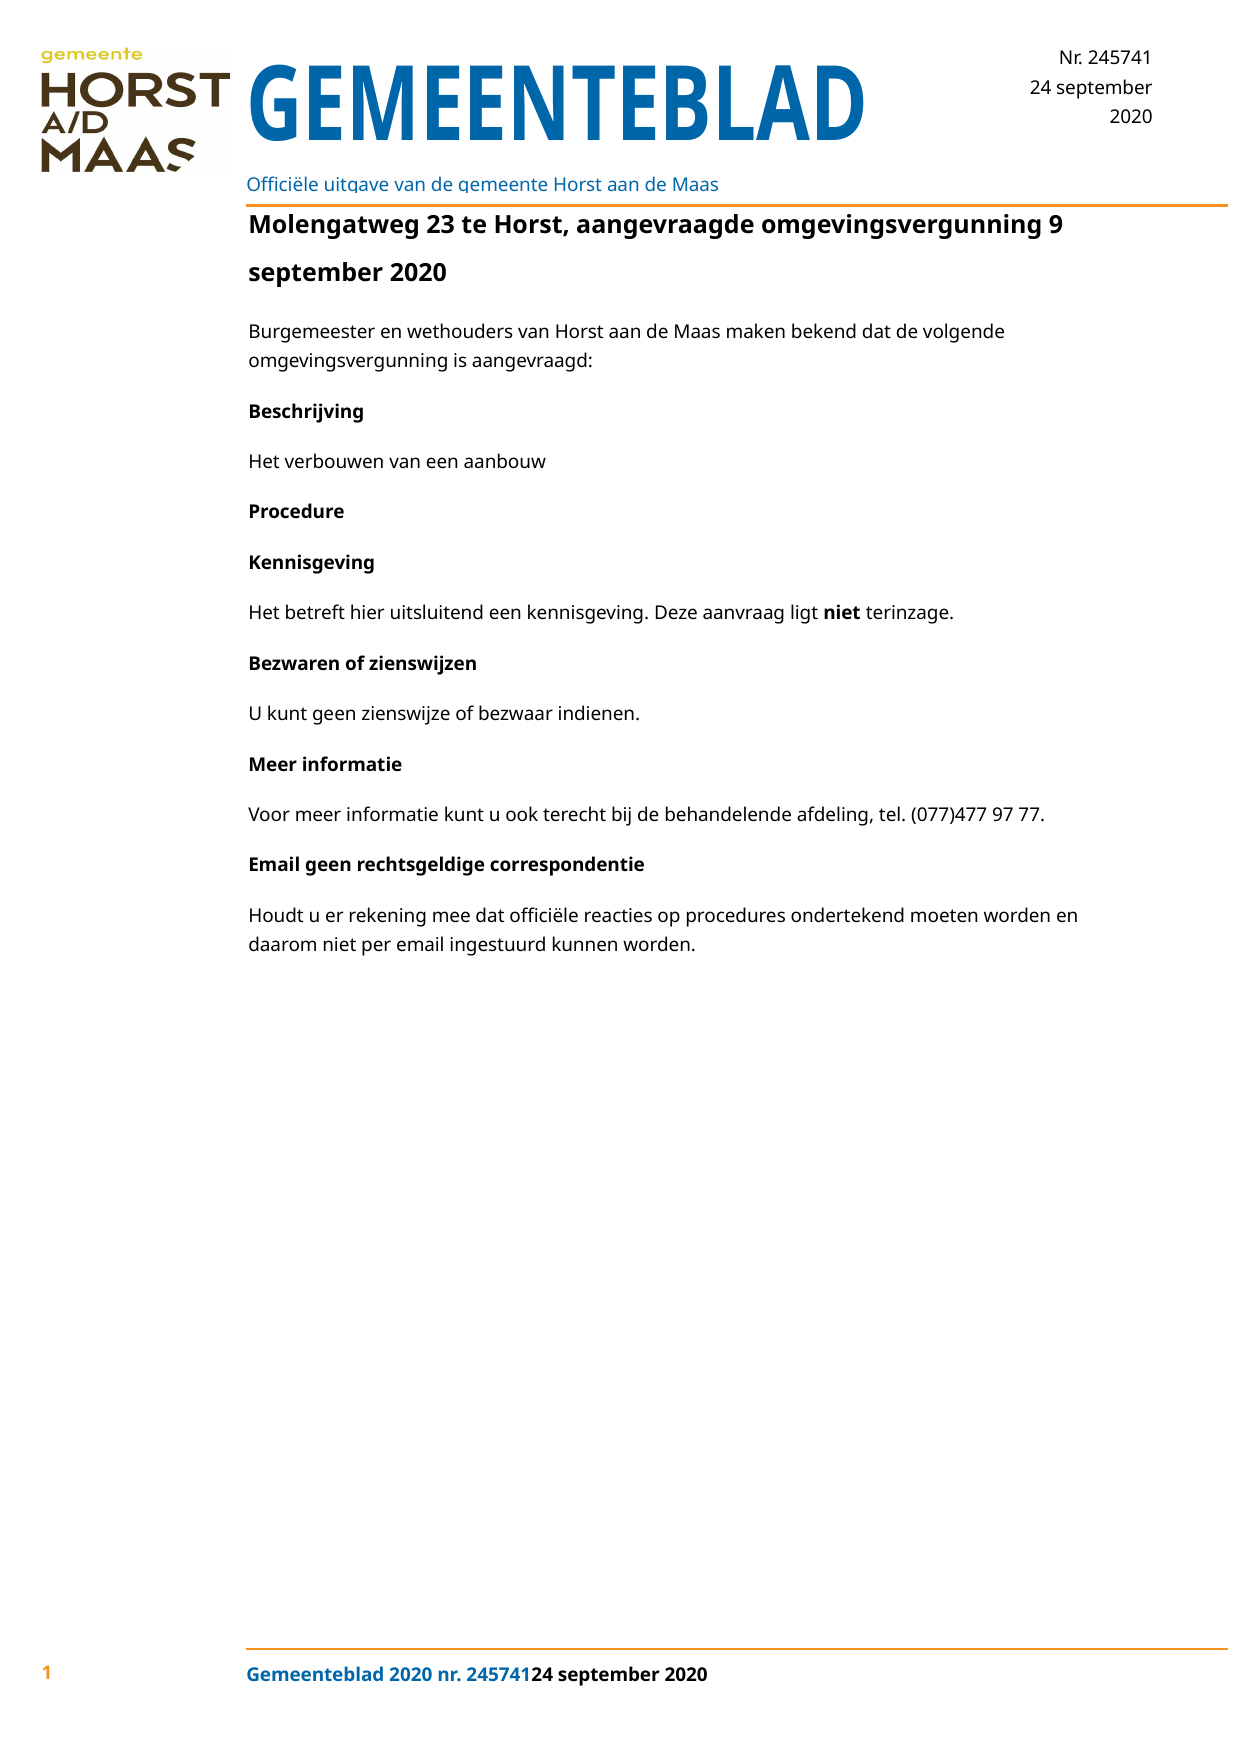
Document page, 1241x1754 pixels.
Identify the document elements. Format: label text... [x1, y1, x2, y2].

text Molengatweg 23 te Horst, aangevraagde omgevingsvergunning 9 september 2020 [248, 207, 1152, 288]
text Procedure [248, 499, 1152, 524]
text U kunt geen zienswijze of bezwaar indienen. [248, 700, 1152, 726]
text Burgemeester en wethouders van Horst aan de Maas maken bekend dat de volgende omgevingsvergunning is aangevraagd: [248, 318, 1152, 373]
text Voor meer informatie kunt u ook terecht bij de behandelende afdeling, tel. (077)477 97 77. [248, 801, 1152, 827]
text Bezwaren of zienswijzen [248, 650, 1152, 676]
text Het betreft hier uitsluitend een kennisgeving. Deze aanvraag ligt niet terinzage. [248, 599, 1152, 625]
text Het verbouwen van een aanbouw [248, 448, 1152, 474]
text Houdt u er rekening mee dat officiële reacties op procedures ondertekend moeten worden en daarom niet per email ingestuurd kunnen worden. [248, 902, 1152, 957]
text Meer informatie [248, 751, 1152, 777]
picture [41, 47, 231, 172]
text Email geen rechtsgeldige correspondentie [248, 852, 1152, 877]
text Beschrijving [248, 398, 1152, 424]
text Kennisgeving [248, 549, 1152, 575]
